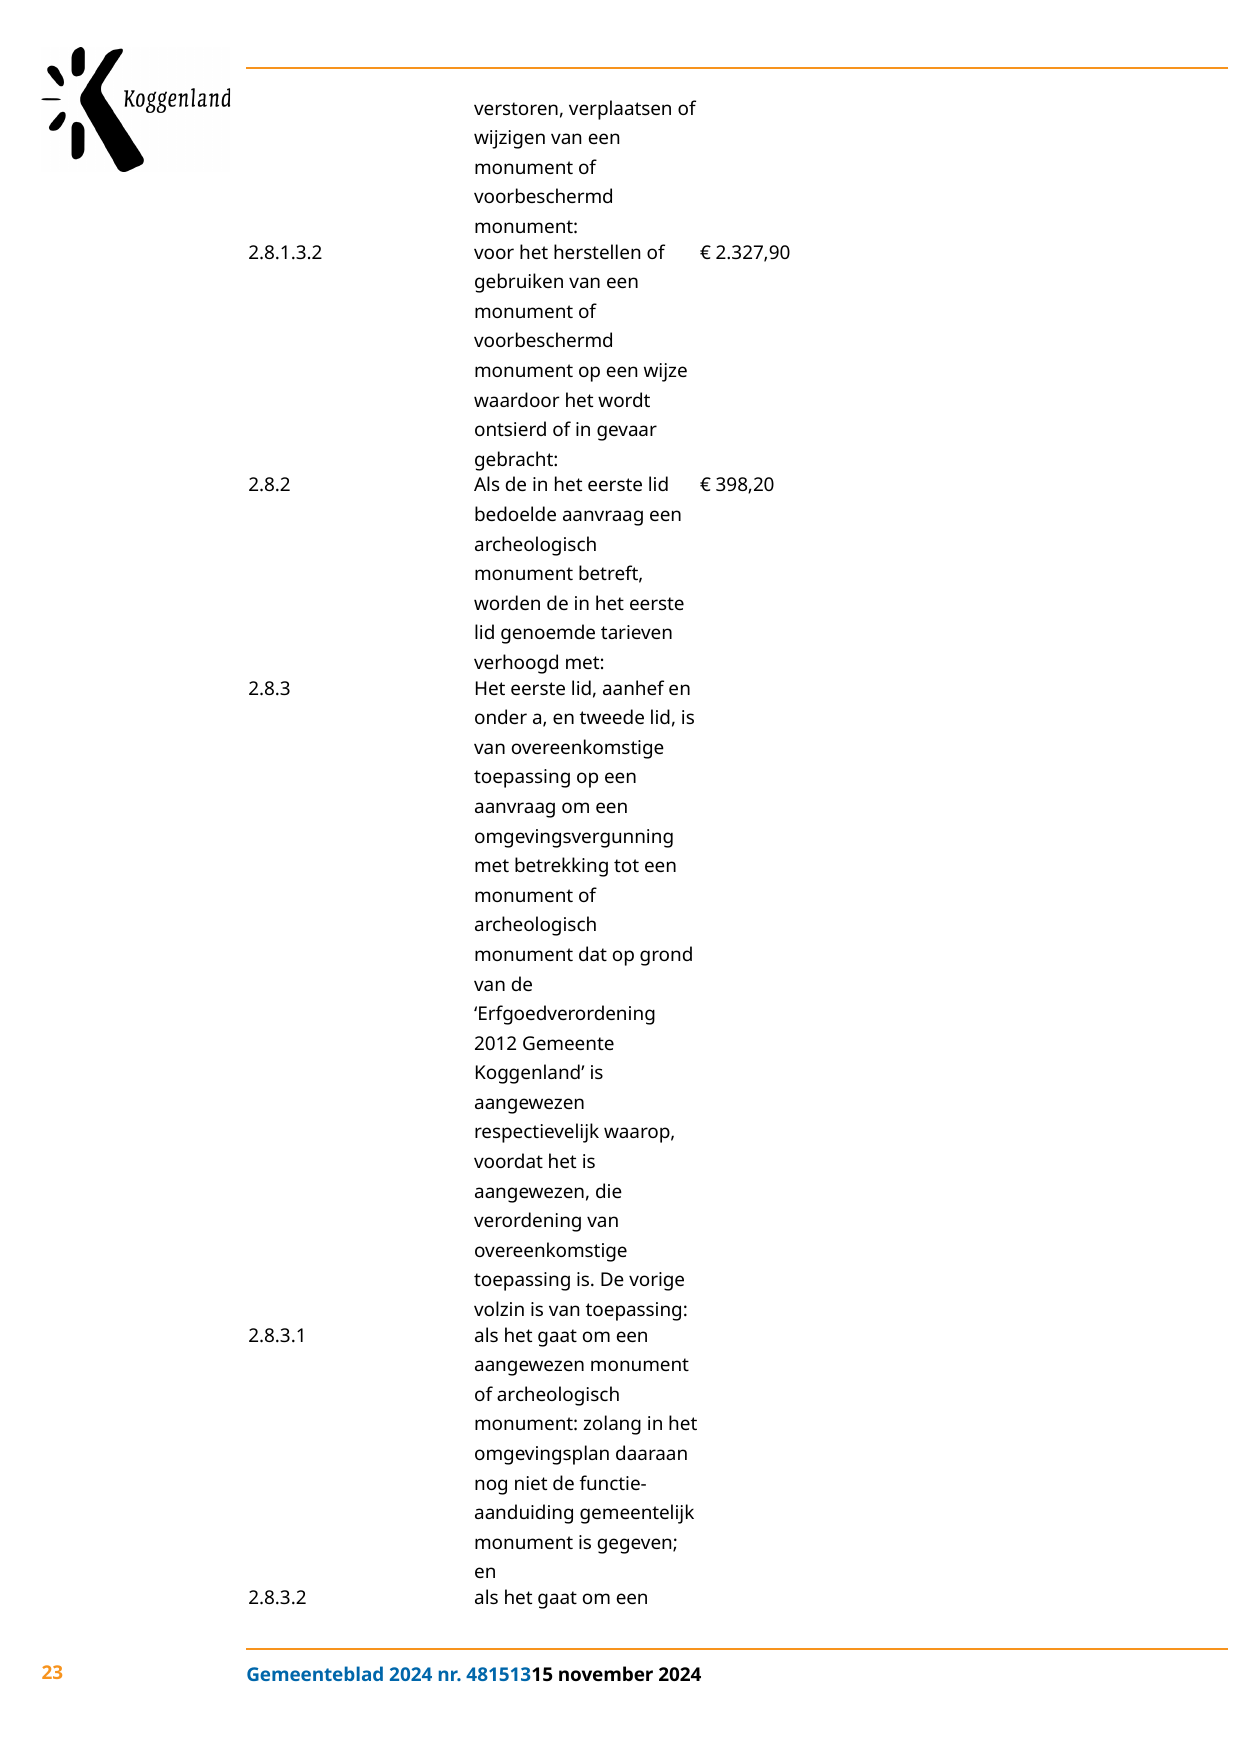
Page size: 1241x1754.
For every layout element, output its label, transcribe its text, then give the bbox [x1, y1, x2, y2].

table_cell [926, 1584, 1152, 1610]
table_cell 2.8.1.3.2 [248, 239, 474, 472]
table_cell € 2.327,90 [700, 239, 926, 472]
table_cell Als de in het eerste lid bedoelde aanvraag een archeologisch monument betreft, worden de in het eerste lid genoemde tarieven verhoogd met: [474, 472, 700, 675]
table_cell als het gaat om een [474, 1584, 700, 1610]
table_cell Het eerste lid, aanhef en onder a, en tweede lid, is van overeenkomstige toepassing op een aanvraag om een omgevingsvergunning met betrekking tot een monument of archeologisch monument dat op grond van de ‘Erfgoedverordening 2012 Gemeente Koggenland’ is aangewezen respectievelijk waarop, voordat het is aangewezen, die verordening van overeenkomstige toepassing is. De vorige volzin is van toepassing: [474, 675, 700, 1322]
table_cell 2.8.3.1 [248, 1322, 474, 1584]
table_cell verstoren, verplaatsen of wijzigen van een monument of voorbeschermd monument: [474, 95, 700, 239]
table_cell € 398,20 [700, 472, 926, 675]
picture [41, 47, 231, 172]
table_cell [926, 239, 1152, 472]
table_cell [926, 95, 1152, 239]
table_cell [700, 675, 926, 1322]
table_cell 2.8.3.2 [248, 1584, 474, 1610]
table_cell [926, 472, 1152, 675]
table_cell [700, 95, 926, 239]
table_cell [248, 95, 474, 239]
table_cell [700, 1322, 926, 1584]
table_cell 2.8.2 [248, 472, 474, 675]
table_cell voor het herstellen of gebruiken van een monument of voorbeschermd monument op een wijze waardoor het wordt ontsierd of in gevaar gebracht: [474, 239, 700, 472]
table_cell [926, 1322, 1152, 1584]
table_cell [700, 1584, 926, 1610]
table_cell als het gaat om een aangewezen monument of archeologisch monument: zolang in het omgevingsplan daaraan nog niet de functie-aanduiding gemeentelijk monument is gegeven; en [474, 1322, 700, 1584]
table_cell [926, 675, 1152, 1322]
table_cell 2.8.3 [248, 675, 474, 1322]
